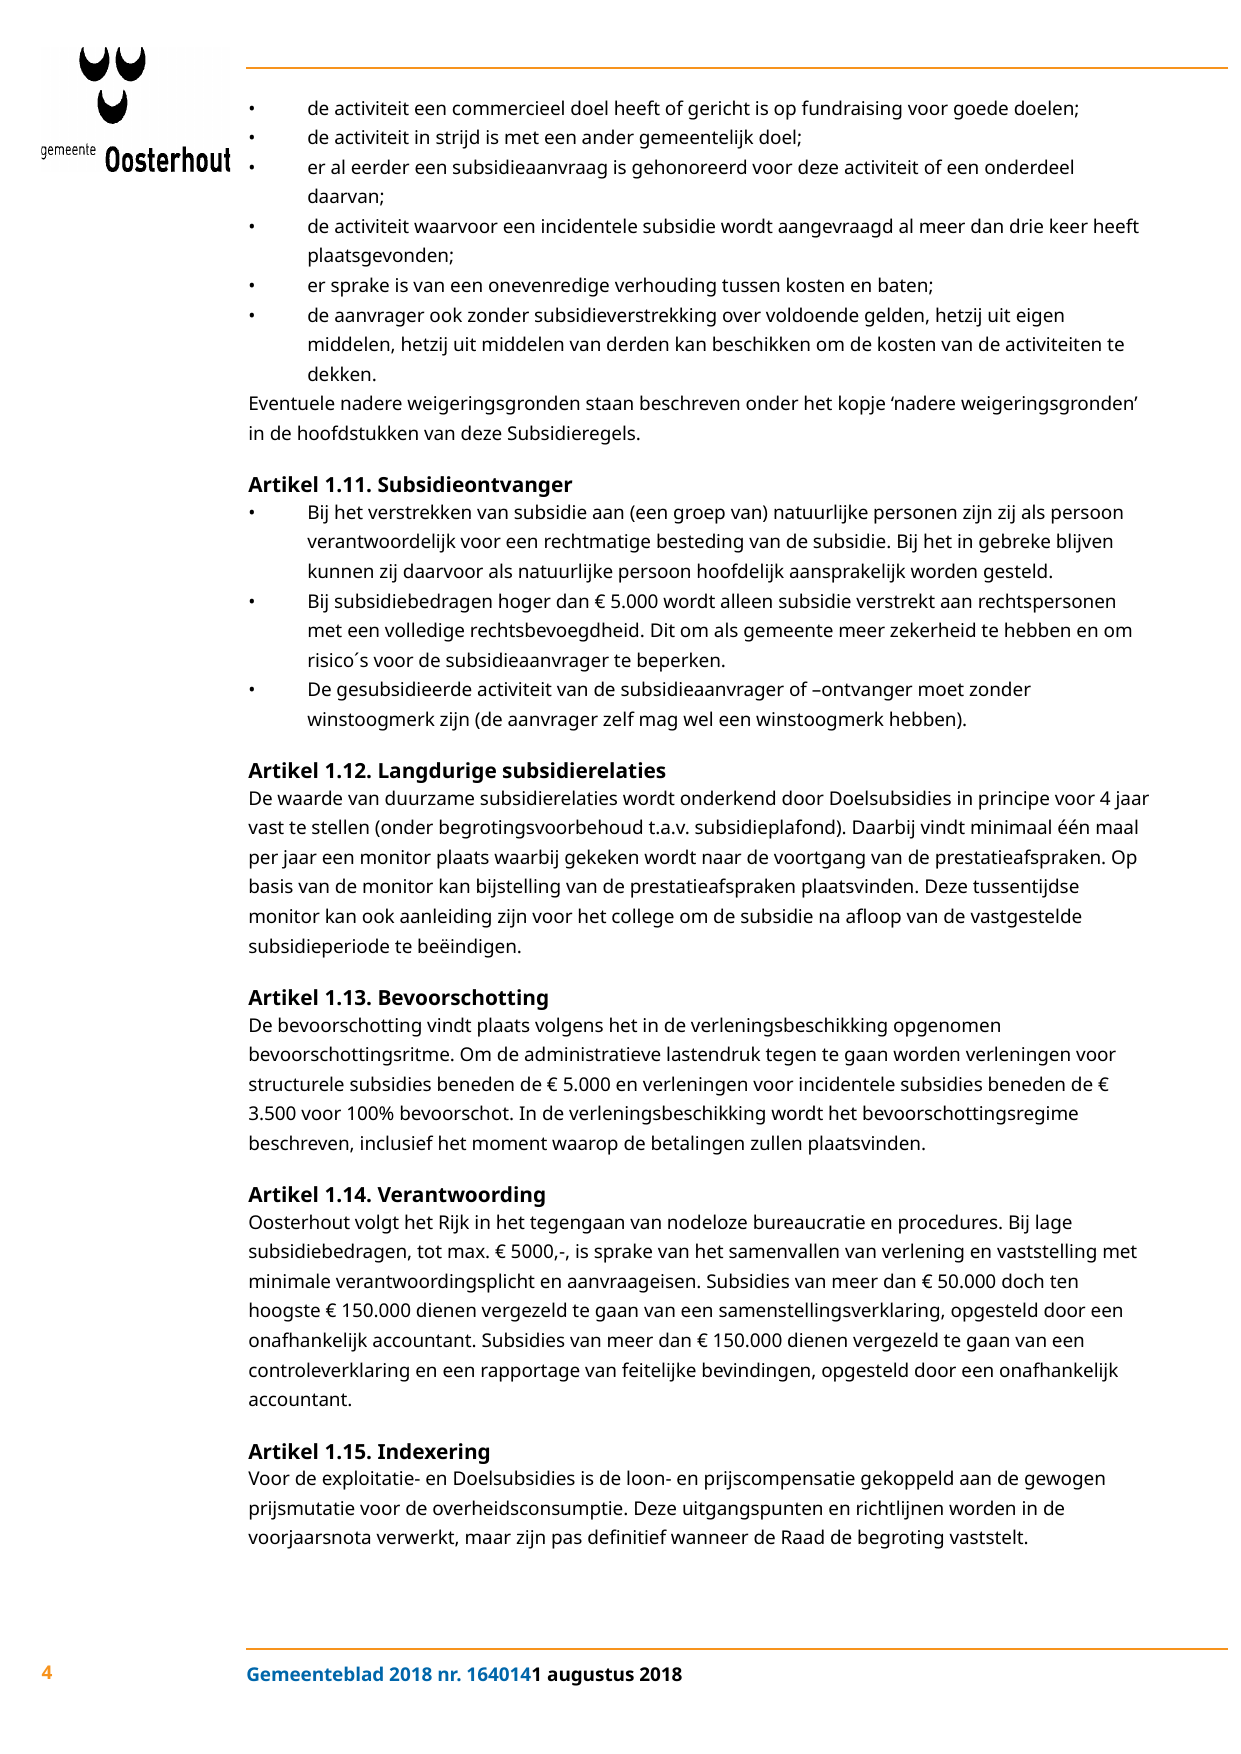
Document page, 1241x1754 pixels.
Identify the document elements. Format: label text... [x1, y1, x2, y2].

list Bij het verstrekken van subsidie aan (een groep van) natuurlijke personen zijn zij als persoon verantwoordelijk voor een rechtmatige besteding van de subsidie. Bij het in gebreke blijven kunnen zij daarvoor als natuurlijke persoon hoofdelijk aansprakelijk worden gesteld. [248, 499, 1152, 584]
text Artikel 1.13. Bevoorschotting [248, 983, 1152, 1012]
list de activiteit in strijd is met een ander gemeentelijk doel; [248, 124, 1152, 150]
list er sprake is van een onevenredige verhouding tussen kosten en baten; [248, 272, 1152, 298]
list er al eerder een subsidieaanvraag is gehonoreerd voor deze activiteit of een onderdeel daarvan; [248, 154, 1152, 209]
text Artikel 1.15. Indexering [248, 1437, 1152, 1465]
list de activiteit een commercieel doel heeft of gericht is op fundraising voor goede doelen; [248, 95, 1152, 121]
list Bij subsidiebedragen hoger dan € 5.000 wordt alleen subsidie verstrekt aan rechtspersonen met een volledige rechtsbevoegdheid. Dit om als gemeente meer zekerheid te hebben en om risico´s voor de subsidieaanvrager te beperken. [248, 588, 1152, 673]
list de activiteit waarvoor een incidentele subsidie wordt aangevraagd al meer dan drie keer heeft plaatsgevonden; [248, 213, 1152, 268]
text De bevoorschotting vindt plaats volgens het in de verleningsbeschikking opgenomen bevoorschottingsritme. Om de administratieve lastendruk tegen te gaan worden verleningen voor structurele subsidies beneden de € 5.000 en verleningen voor incidentele subsidies beneden de € 3.500 voor 100% bevoorschot. In de verleningsbeschikking wordt het bevoorschottingsregime beschreven, inclusief het moment waarop de betalingen zullen plaatsvinden. [248, 1012, 1152, 1156]
picture [41, 47, 231, 172]
list De gesubsidieerde activiteit van de subsidieaanvrager of –ontvanger moet zonder winstoogmerk zijn (de aanvrager zelf mag wel een winstoogmerk hebben). [248, 677, 1152, 732]
text Artikel 1.12. Langdurige subsidierelaties [248, 757, 1152, 785]
text De waarde van duurzame subsidierelaties wordt onderkend door Doelsubsidies in principe voor 4 jaar vast te stellen (onder begrotingsvoorbehoud t.a.v. subsidieplafond). Daarbij vindt minimaal één maal per jaar een monitor plaats waarbij gekeken wordt naar de voortgang van de prestatieafspraken. Op basis van de monitor kan bijstelling van de prestatieafspraken plaatsvinden. Deze tussentijdse monitor kan ook aanleiding zijn voor het college om de subsidie na afloop van de vastgestelde subsidieperiode te beëindigen. [248, 785, 1152, 959]
text Oosterhout volgt het Rijk in het tegengaan van nodeloze bureaucratie en procedures. Bij lage subsidiebedragen, tot max. € 5000,-, is sprake van het samenvallen van verlening en vaststelling met minimale verantwoordingsplicht en aanvraageisen. Subsidies van meer dan € 50.000 doch ten hoogste € 150.000 dienen vergezeld te gaan van een samenstellingsverklaring, opgesteld door een onafhankelijk accountant. Subsidies van meer dan € 150.000 dienen vergezeld te gaan van een controleverklaring en een rapportage van feitelijke bevindingen, opgesteld door een onafhankelijk accountant. [248, 1209, 1152, 1412]
text Eventuele nadere weigeringsgronden staan beschreven onder het kopje ‘nadere weigeringsgronden’ in de hoofdstukken van deze Subsidieregels. [248, 391, 1152, 446]
text Artikel 1.14. Verantwoording [248, 1181, 1152, 1209]
text Artikel 1.11. Subsidieontvanger [248, 471, 1152, 499]
list de aanvrager ook zonder subsidieverstrekking over voldoende gelden, hetzij uit eigen middelen, hetzij uit middelen van derden kan beschikken om de kosten van de activiteiten te dekken. [248, 302, 1152, 387]
text Voor de exploitatie- en Doelsubsidies is de loon- en prijscompensatie gekoppeld aan de gewogen prijsmutatie voor de overheidsconsumptie. Deze uitgangspunten en richtlijnen worden in de voorjaarsnota verwerkt, maar zijn pas definitief wanneer de Raad de begroting vaststelt. [248, 1465, 1152, 1550]
